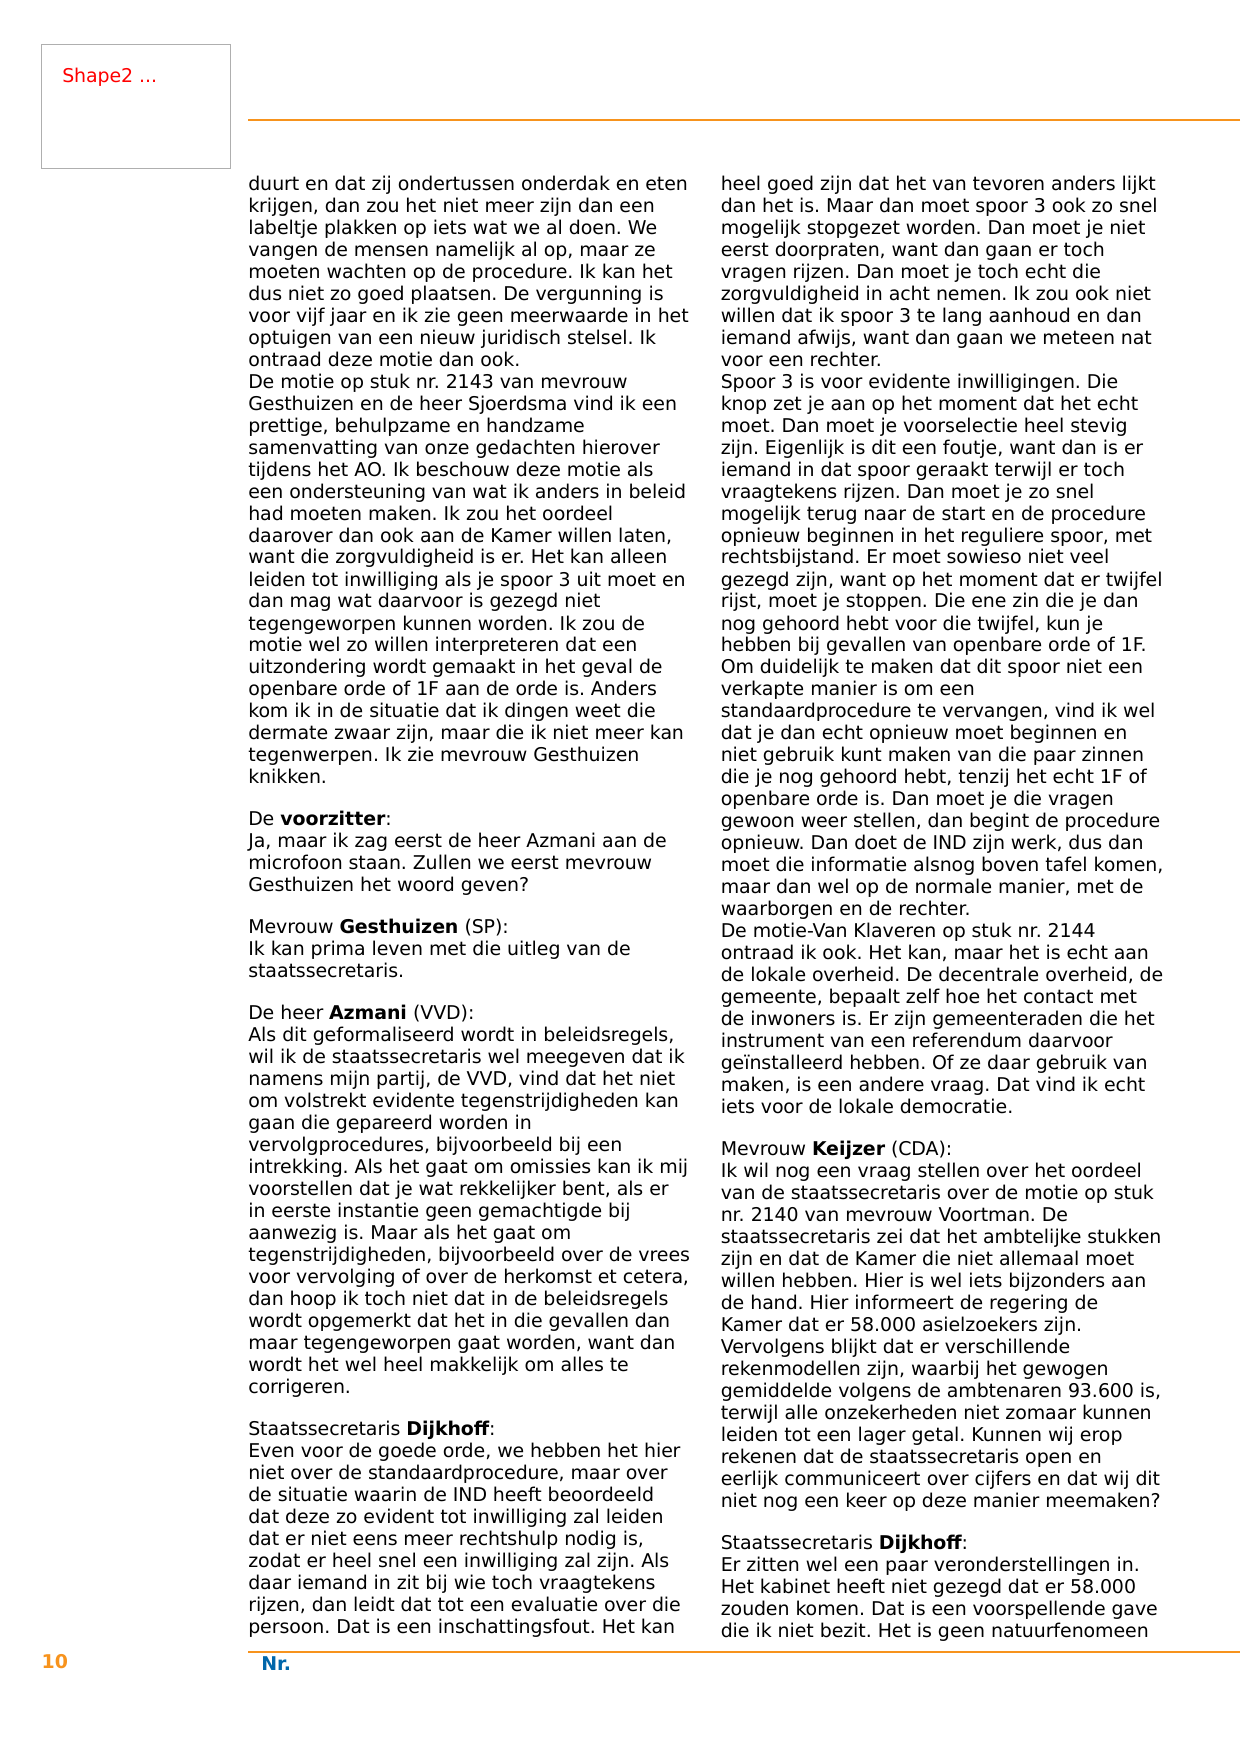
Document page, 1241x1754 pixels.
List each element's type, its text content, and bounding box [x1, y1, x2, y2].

text De heer Azmani (VVD): [248, 1002, 691, 1024]
text De voorzitter: [248, 808, 691, 830]
text heel goed zijn dat het van tevoren anders lijkt dan het is. Maar dan moet spoor 3 ook zo snel mogelijk stopgezet worden. Dan moet je niet eerst doorpraten, want dan gaan er toch vragen rijzen. Dan moet je toch echt die zorgvuldigheid in acht nemen. Ik zou ook niet willen dat ik spoor 3 te lang aanhoud en dan iemand afwijs, want dan gaan we meteen nat voor een rechter. [721, 173, 1163, 371]
text Als dit geformaliseerd wordt in beleidsregels, wil ik de staatssecretaris wel meegeven dat ik namens mijn partij, de VVD, vind dat het niet om volstrekt evidente tegenstrijdigheden kan gaan die gepareerd worden in vervolgprocedures, bijvoorbeeld bij een intrekking. Als het gaat om omissies kan ik mij voorstellen dat je wat rekkelijker bent, als er in eerste instantie geen gemachtigde bij aanwezig is. Maar als het gaat om tegenstrijdigheden, bijvoorbeeld over de vrees voor vervolging of over de herkomst et cetera, dan hoop ik toch niet dat in de beleidsregels wordt opgemerkt dat het in die gevallen dan maar tegengeworpen gaat worden, want dan wordt het wel heel makkelijk om alles te corrigeren. [248, 1024, 691, 1398]
text Ik kan prima leven met die uitleg van de staatssecretaris. [248, 938, 691, 982]
text Even voor de goede orde, we hebben het hier niet over de standaardprocedure, maar over de situatie waarin de IND heeft beoordeeld dat deze zo evident tot inwilliging zal leiden dat er niet eens meer rechtshulp nodig is, zodat er heel snel een inwilliging zal zijn. Als daar iemand in zit bij wie toch vraagtekens rijzen, dan leidt dat tot een evaluatie over die persoon. Dat is een inschattingsfout. Het kan [248, 1440, 691, 1637]
text Staatssecretaris Dijkhoff: [248, 1418, 691, 1440]
text De motie-Van Klaveren op stuk nr. 2144 ontraad ik ook. Het kan, maar het is echt aan de lokale overheid. De decentrale overheid, de gemeente, bepaalt zelf hoe het contact met de inwoners is. Er zijn gemeenteraden die het instrument van een referendum daarvoor geïnstalleerd hebben. Of ze daar gebruik van maken, is een andere vraag. Dat vind ik echt iets voor de lokale democratie. [721, 920, 1163, 1118]
text Ik wil nog een vraag stellen over het oordeel van de staatssecretaris over de motie op stuk nr. 2140 van mevrouw Voortman. De staatssecretaris zei dat het ambtelijke stukken zijn en dat de Kamer die niet allemaal moet willen hebben. Hier is wel iets bijzonders aan de hand. Hier informeert de regering de Kamer dat er 58.000 asielzoekers zijn. Vervolgens blijkt dat er verschillende rekenmodellen zijn, waarbij het gewogen gemiddelde volgens de ambtenaren 93.600 is, terwijl alle onzekerheden niet zomaar kunnen leiden tot een lager getal. Kunnen wij erop rekenen dat de staatssecretaris open en eerlijk communiceert over cijfers en dat wij dit niet nog een keer op deze manier meemaken? [721, 1160, 1163, 1512]
text Mevrouw Gesthuizen (SP): [248, 916, 691, 938]
text Ja, maar ik zag eerst de heer Azmani aan de microfoon staan. Zullen we eerst mevrouw Gesthuizen het woord geven? [248, 830, 691, 896]
text Staatssecretaris Dijkhoff: [721, 1532, 1163, 1553]
text Mevrouw Keijzer (CDA): [721, 1138, 1163, 1160]
text Er zitten wel een paar veronderstellingen in. Het kabinet heeft niet gezegd dat er 58.000 zouden komen. Dat is een voorspellende gave die ik niet bezit. Het is geen natuurfenomeen [721, 1553, 1163, 1641]
text duurt en dat zij ondertussen onderdak en eten krijgen, dan zou het niet meer zijn dan een labeltje plakken op iets wat we al doen. We vangen de mensen namelijk al op, maar ze moeten wachten op de procedure. Ik kan het dus niet zo goed plaatsen. De vergunning is voor vijf jaar en ik zie geen meerwaarde in het optuigen van een nieuw juridisch stelsel. Ik ontraad deze motie dan ook. [248, 173, 691, 371]
text Spoor 3 is voor evidente inwilligingen. Die knop zet je aan op het moment dat het echt moet. Dan moet je voorselectie heel stevig zijn. Eigenlijk is dit een foutje, want dan is er iemand in dat spoor geraakt terwijl er toch vraagtekens rijzen. Dan moet je zo snel mogelijk terug naar de start en de procedure opnieuw beginnen in het reguliere spoor, met rechtsbijstand. Er moet sowieso niet veel gezegd zijn, want op het moment dat er twijfel rijst, moet je stoppen. Die ene zin die je dan nog gehoord hebt voor die twijfel, kun je hebben bij gevallen van openbare orde of 1F. Om duidelijk te maken dat dit spoor niet een verkapte manier is om een standaardprocedure te vervangen, vind ik wel dat je dan echt opnieuw moet beginnen en niet gebruik kunt maken van die paar zinnen die je nog gehoord hebt, tenzij het echt 1F of openbare orde is. Dan moet je die vragen gewoon weer stellen, dan begint de procedure opnieuw. Dan doet de IND zijn werk, dus dan moet die informatie alsnog boven tafel komen, maar dan wel op de normale manier, met de waarborgen en de rechter. [721, 371, 1163, 920]
text De motie op stuk nr. 2143 van mevrouw Gesthuizen en de heer Sjoerdsma vind ik een prettige, behulpzame en handzame samenvatting van onze gedachten hierover tijdens het AO. Ik beschouw deze motie als een ondersteuning van wat ik anders in beleid had moeten maken. Ik zou het oordeel daarover dan ook aan de Kamer willen laten, want die zorgvuldigheid is er. Het kan alleen leiden tot inwilliging als je spoor 3 uit moet en dan mag wat daarvoor is gezegd niet tegengeworpen kunnen worden. Ik zou de motie wel zo willen interpreteren dat een uitzondering wordt gemaakt in het geval de openbare orde of 1F aan de orde is. Anders kom ik in de situatie dat ik dingen weet die dermate zwaar zijn, maar die ik niet meer kan tegenwerpen. Ik zie mevrouw Gesthuizen knikken. [248, 371, 691, 788]
